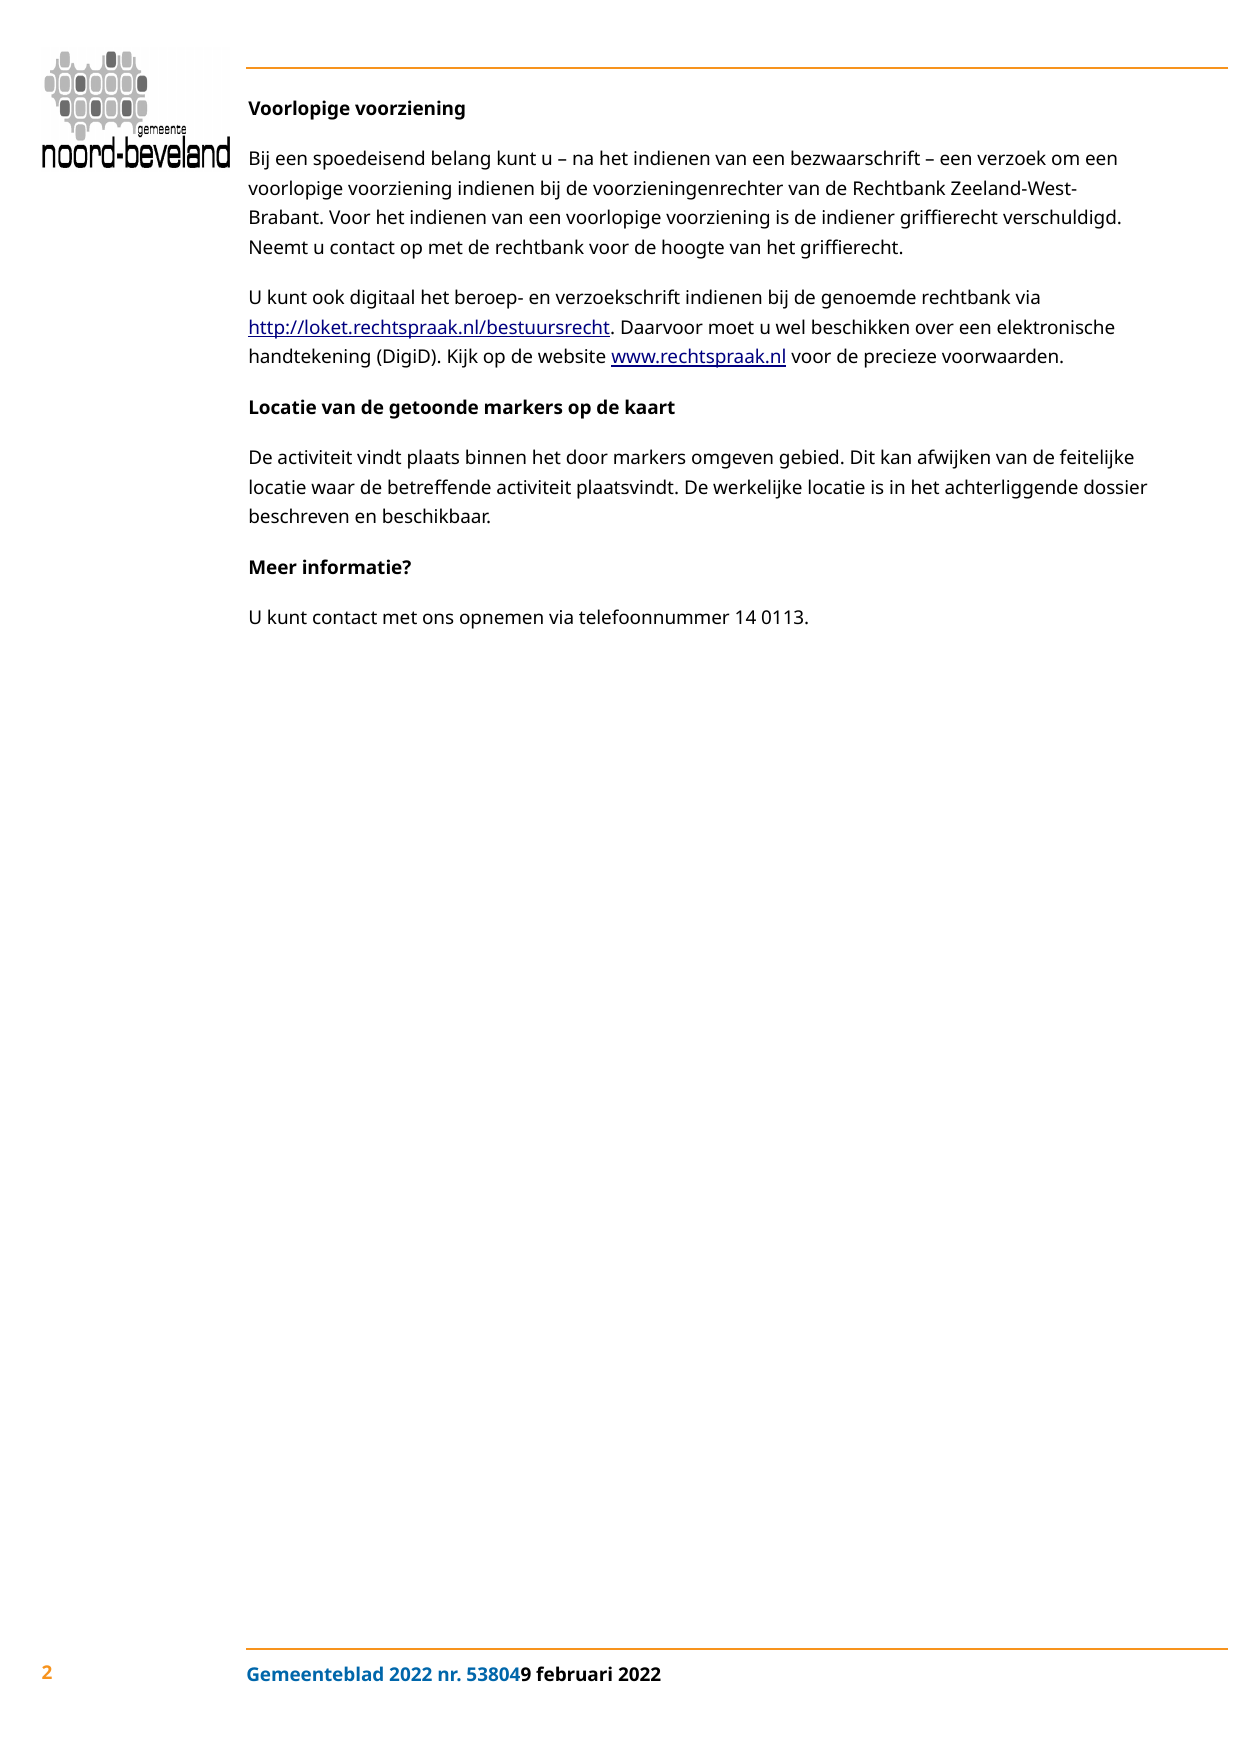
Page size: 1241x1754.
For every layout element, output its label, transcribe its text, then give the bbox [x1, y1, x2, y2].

text U kunt ook digitaal het beroep- en verzoekschrift indienen bij de genoemde rechtbank via http://loket.rechtspraak.nl/bestuursrecht. Daarvoor moet u wel beschikken over een elektronische handtekening (DigiD). Kijk op de website www.rechtspraak.nl voor de precieze voorwaarden. [248, 284, 1152, 369]
picture [41, 47, 231, 172]
text Locatie van de getoonde markers op de kaart [248, 394, 1152, 420]
text De activiteit vindt plaats binnen het door markers omgeven gebied. Dit kan afwijken van de feitelijke locatie waar de betreffende activiteit plaatsvindt. De werkelijke locatie is in het achterliggende dossier beschreven en beschikbaar. [248, 444, 1152, 529]
text U kunt contact met ons opnemen via telefoonnummer 14 0113. [248, 604, 1152, 630]
text Voorlopige voorziening [248, 95, 1152, 121]
text Bij een spoedeisend belang kunt u – na het indienen van een bezwaarschrift – een verzoek om een voorlopige voorziening indienen bij de voorzieningenrechter van de Rechtbank Zeeland-West-Brabant. Voor het indienen van een voorlopige voorziening is de indiener griffierecht verschuldigd. Neemt u contact op met de rechtbank voor de hoogte van het griffierecht. [248, 145, 1152, 260]
text Meer informatie? [248, 554, 1152, 580]
